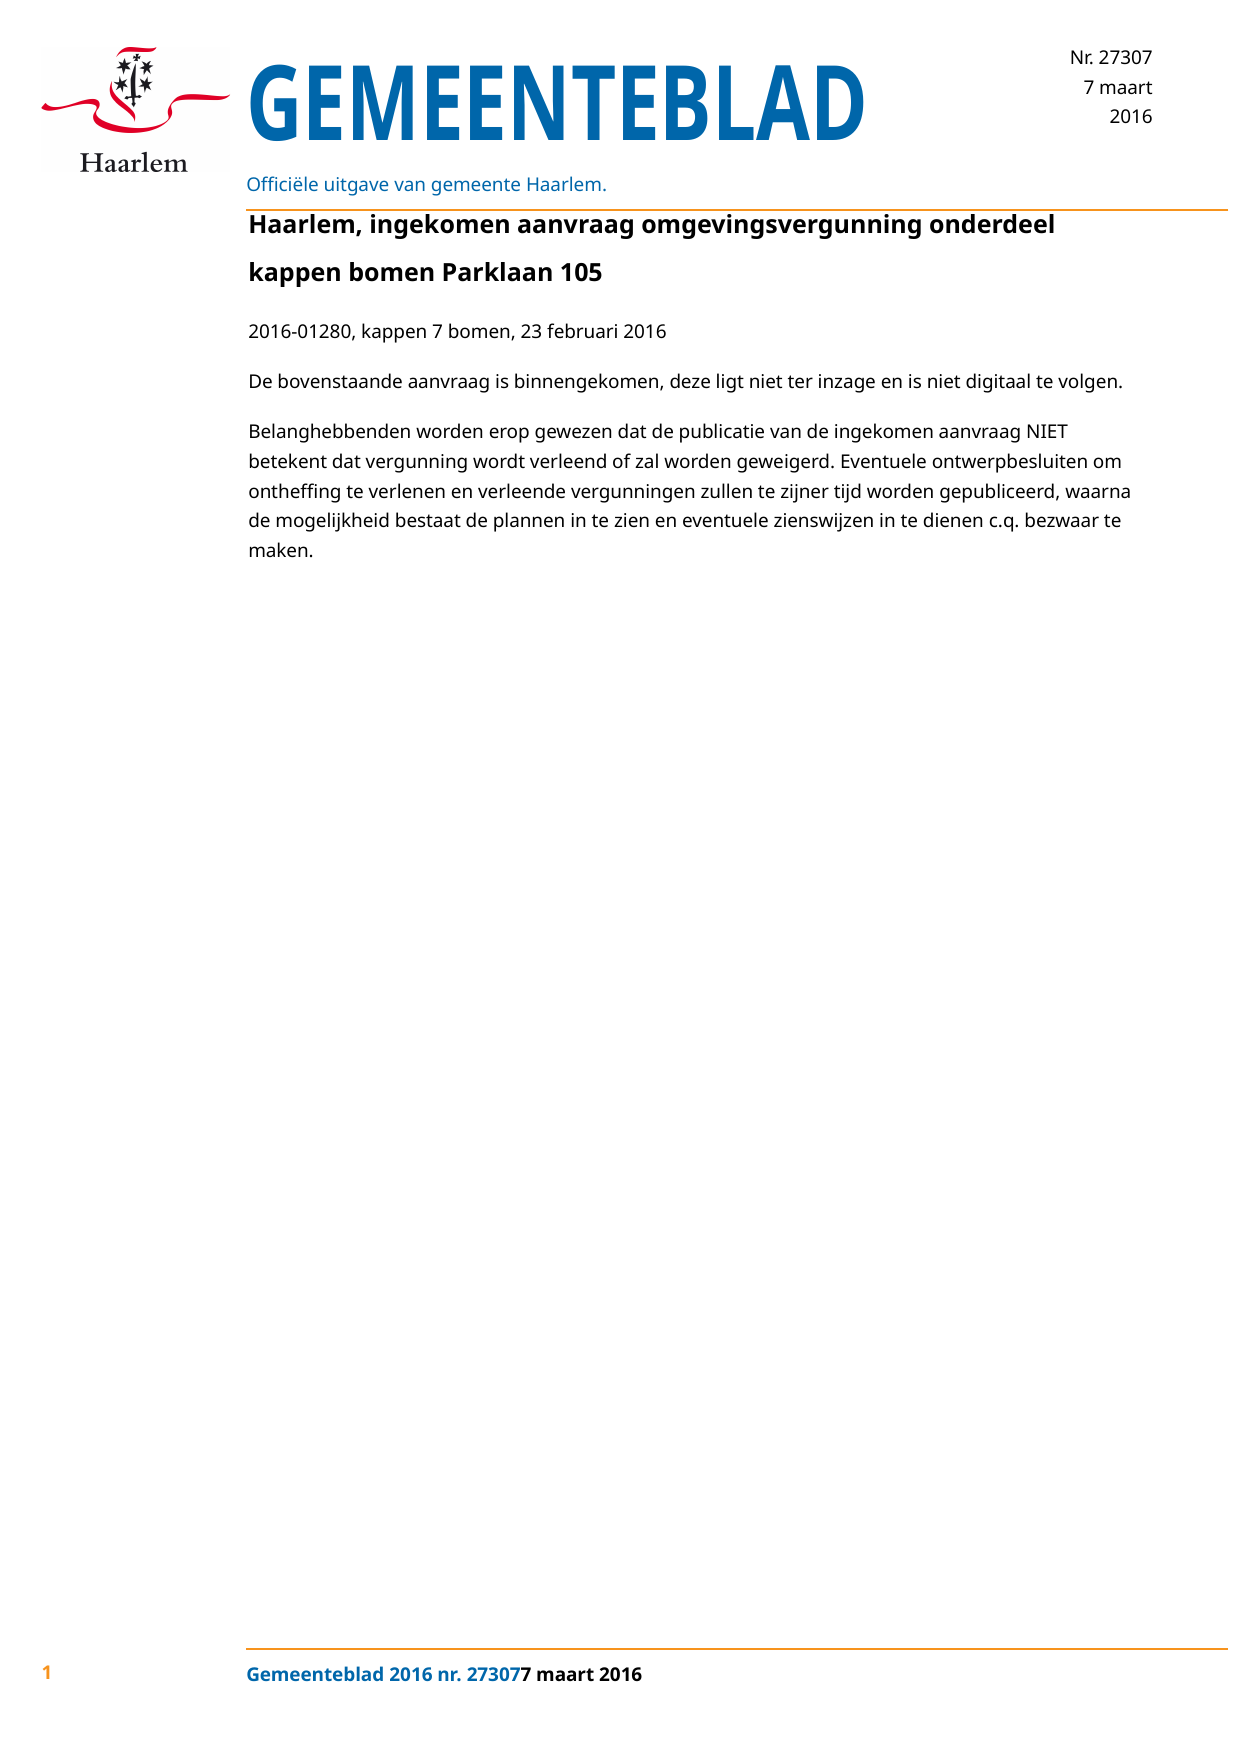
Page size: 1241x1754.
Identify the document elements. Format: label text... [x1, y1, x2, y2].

text 2016-01280, kappen 7 bomen, 23 februari 2016 [248, 318, 1152, 344]
text Belanghebbenden worden erop gewezen dat de publicatie van de ingekomen aanvraag NIET betekent dat vergunning wordt verleend of zal worden geweigerd. Eventuele ontwerpbesluiten om ontheffing te verlenen en verleende vergunningen zullen te zijner tijd worden gepubliceerd, waarna de mogelijkheid bestaat de plannen in te zien en eventuele zienswijzen in te dienen c.q. bezwaar te maken. [248, 419, 1152, 563]
picture [41, 47, 231, 172]
text Haarlem, ingekomen aanvraag omgevingsvergunning onderdeel kappen bomen Parklaan 105 [248, 211, 1152, 288]
text De bovenstaande aanvraag is binnengekomen, deze ligt niet ter inzage en is niet digitaal te volgen. [248, 368, 1152, 394]
